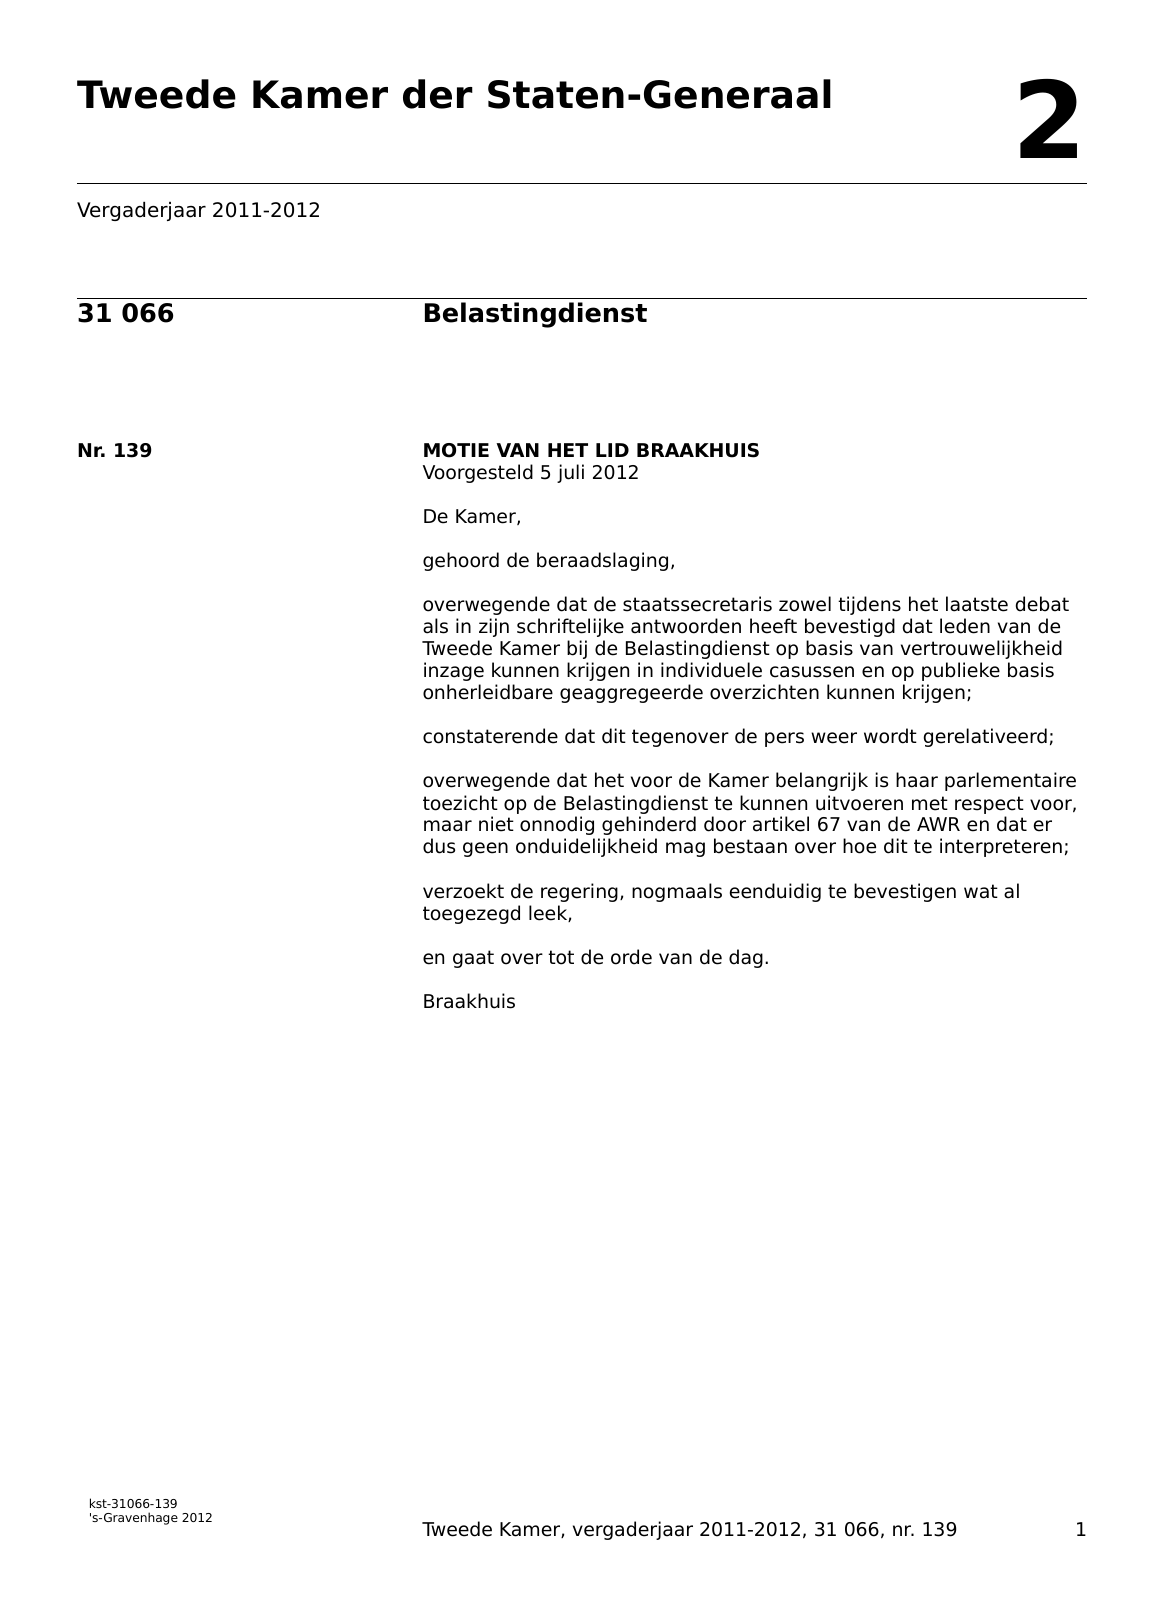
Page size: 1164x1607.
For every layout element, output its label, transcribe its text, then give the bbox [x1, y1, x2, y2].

text en gaat over tot de orde van de dag. [422, 947, 1087, 969]
text gehoord de beraadslaging, [422, 550, 1087, 572]
text overwegende dat het voor de Kamer belangrijk is haar parlementaire toezicht op de Belastingdienst te kunnen uitvoeren met respect voor, maar niet onnodig gehinderd door artikel 67 van de AWR en dat er dus geen onduidelijkheid mag bestaan over hoe dit te interpreteren; [422, 770, 1087, 858]
table_header 2 [886, 59, 1087, 183]
text De Kamer, [422, 506, 1087, 528]
subtitle Nr. 139 MOTIE VAN HET LID BRAAKHUIS [77, 440, 1087, 462]
text constaterende dat dit tegenover de pers weer wordt gerelativeerd; [422, 726, 1087, 748]
text Voorgesteld 5 juli 2012 [422, 462, 1087, 484]
text 's-Gravenhage 2012 [88, 1511, 323, 1525]
table_cell Vergaderjaar 2011-2012 [77, 184, 1087, 298]
text overwegende dat de staatssecretaris zowel tijdens het laatste debat als in zijn schriftelijke antwoorden heeft bevestigd dat leden van de Tweede Kamer bij de Belastingdienst op basis van vertrouwelijkheid inzage kunnen krijgen in individuele casussen en op publieke basis onherleidbare geaggregeerde overzichten kunnen krijgen; [422, 594, 1087, 704]
text verzoekt de regering, nogmaals eenduidig te bevestigen wat al toegezegd leek, [422, 881, 1087, 924]
text kst-31066-139 [88, 1497, 323, 1511]
table_header Tweede Kamer der Staten-Generaal [77, 59, 886, 183]
text Braakhuis [422, 991, 1087, 1013]
subtitle 31 066 Belastingdienst [77, 299, 1087, 329]
